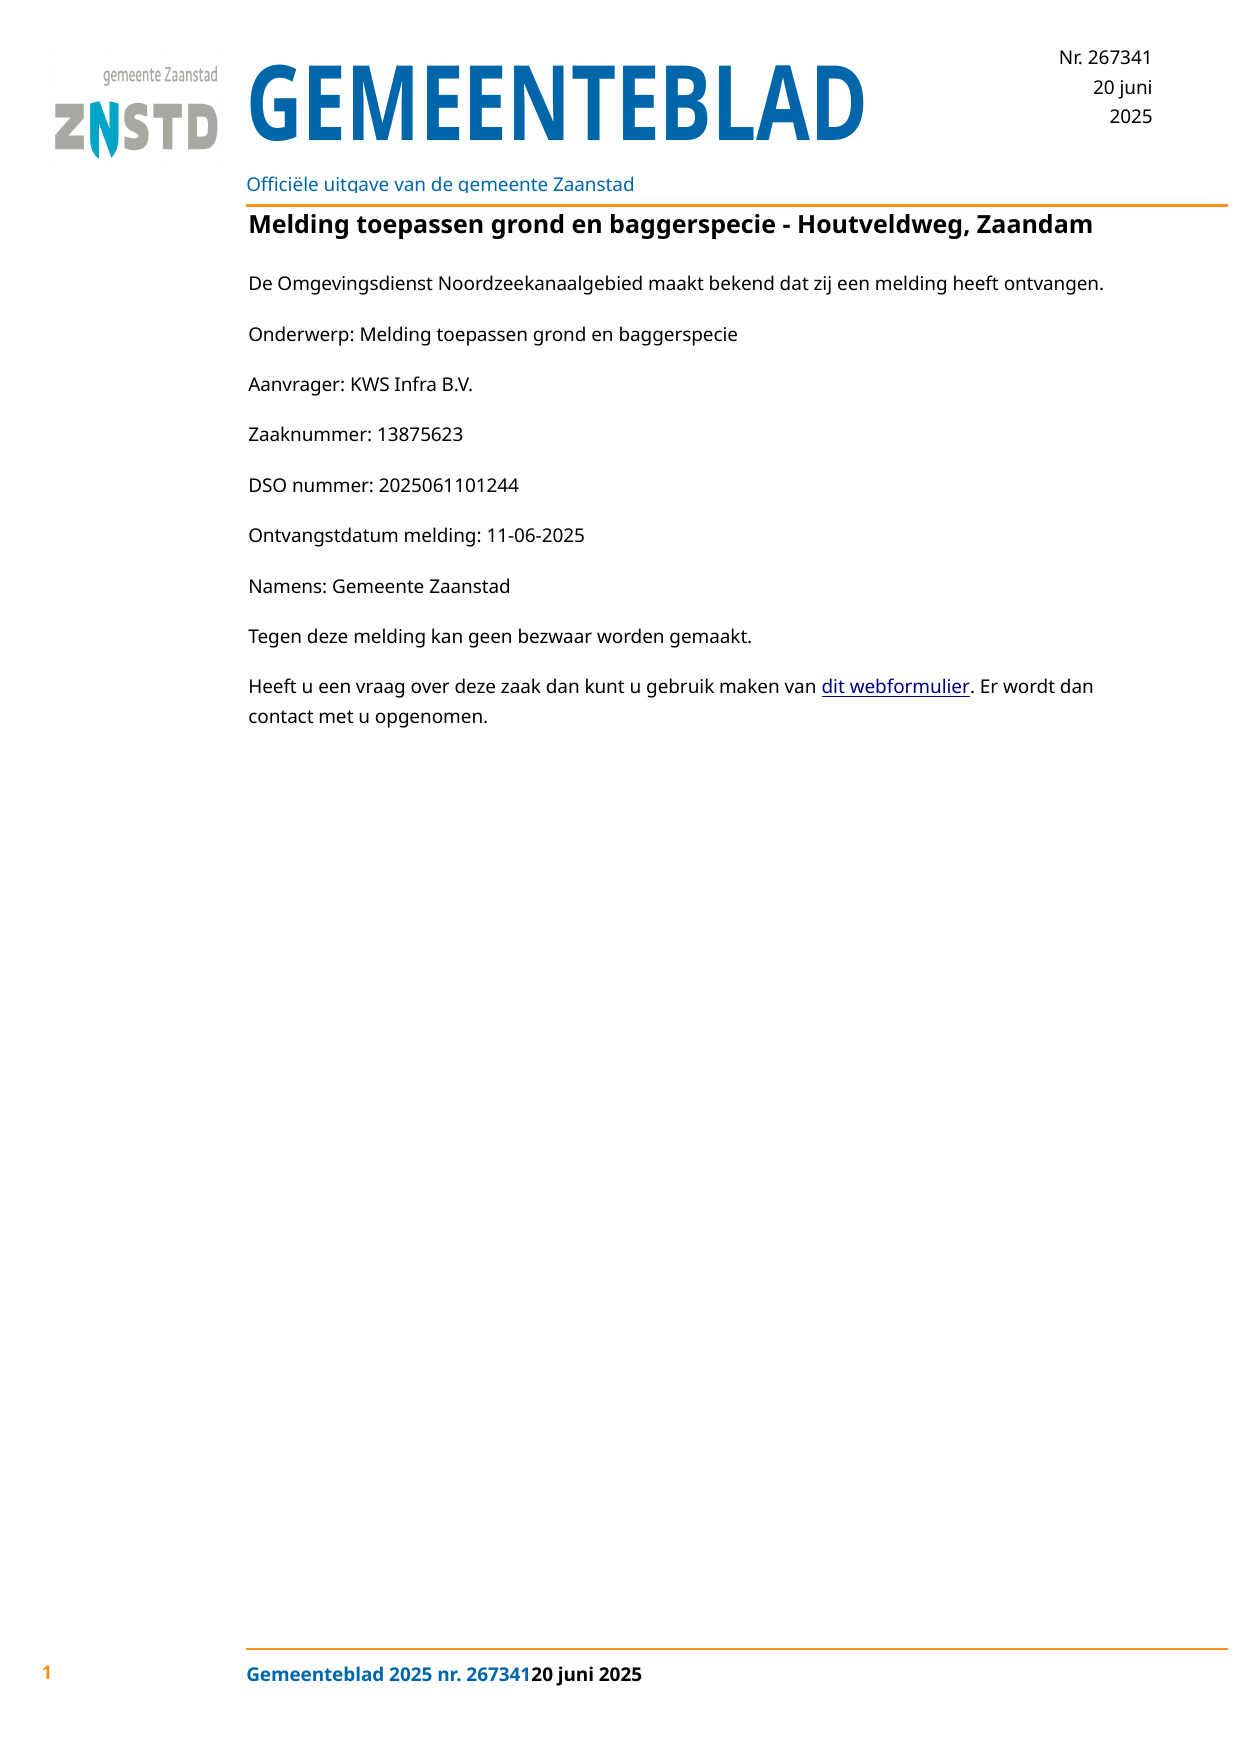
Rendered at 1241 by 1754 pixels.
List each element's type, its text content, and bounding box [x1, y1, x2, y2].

text Ontvangstdatum melding: 11-06-2025 [248, 522, 1152, 548]
text Onderwerp: Melding toepassen grond en baggerspecie [248, 321, 1152, 346]
text Aanvrager: KWS Infra B.V. [248, 371, 1152, 397]
text Tegen deze melding kan geen bezwaar worden gemaakt. [248, 623, 1152, 649]
text Namens: Gemeente Zaanstad [248, 573, 1152, 598]
text Heeft u een vraag over deze zaak dan kunt u gebruik maken van dit webformulier. Er wordt dan contact met u opgenomen. [248, 674, 1152, 729]
text DSO nummer: 2025061101244 [248, 472, 1152, 498]
text Zaaknummer: 13875623 [248, 422, 1152, 447]
picture [41, 47, 231, 172]
text Melding toepassen grond en baggerspecie - Houtveldweg, Zaandam [248, 207, 1152, 241]
text De Omgevingsdienst Noordzeekanaalgebied maakt bekend dat zij een melding heeft ontvangen. [248, 270, 1152, 296]
